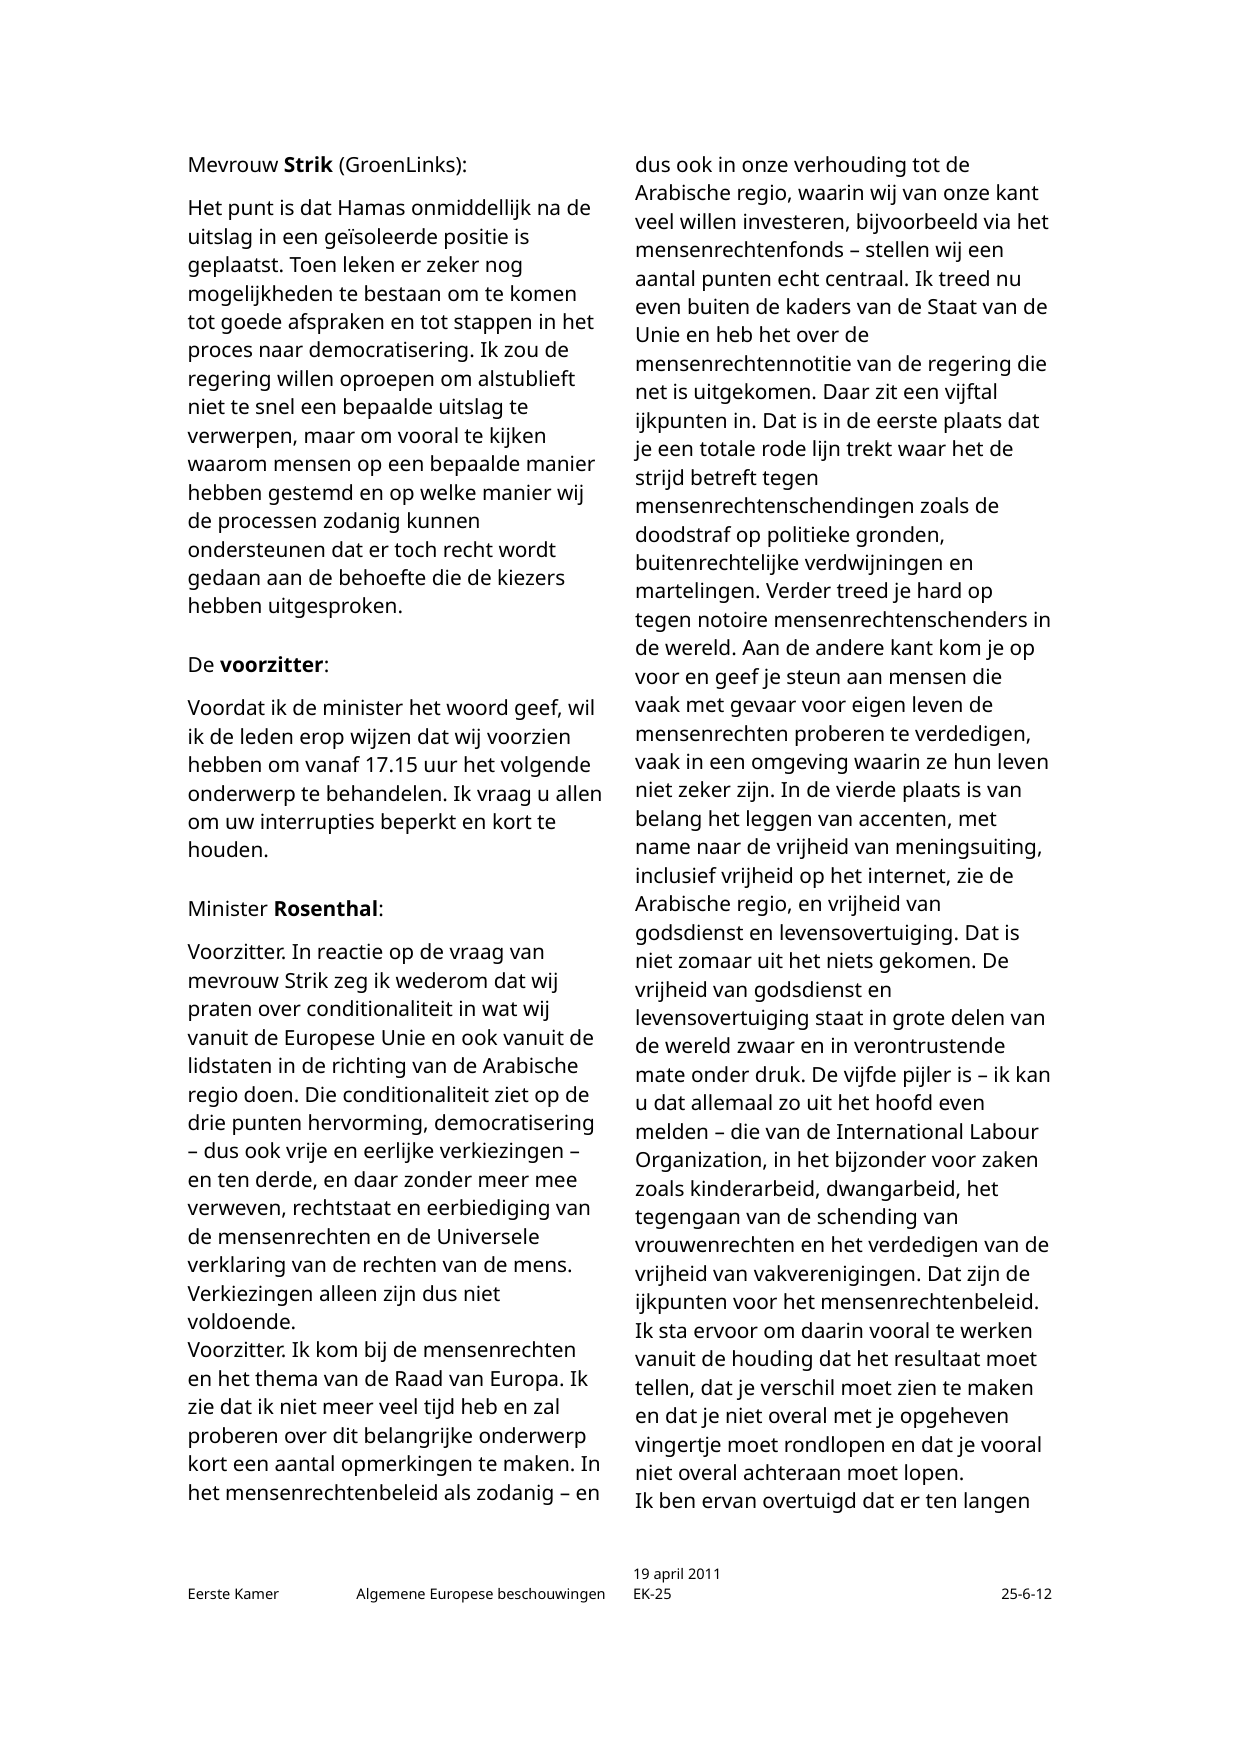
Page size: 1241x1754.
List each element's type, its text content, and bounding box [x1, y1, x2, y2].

text Mevrouw Strik (GroenLinks): [187, 150, 605, 178]
text Voorzitter. In reactie op de vraag van mevrouw Strik zeg ik wederom dat wij praten over conditionaliteit in wat wij vanuit de Europese Unie en ook vanuit de lidstaten in de richting van de Arabische regio doen. Die conditionaliteit ziet op de drie punten hervorming, democratisering – dus ook vrije en eerlijke verkiezingen – en ten derde, en daar zonder meer mee verweven, rechtstaat en eerbiediging van de mensenrechten en de Universele verklaring van de rechten van de mens. Verkiezingen alleen zijn dus niet voldoende. [187, 937, 605, 1336]
text Voordat ik de minister het woord geef, wil ik de leden erop wijzen dat wij voorzien hebben om vanaf 17.15 uur het volgende onderwerp te behandelen. Ik vraag u allen om uw interrupties beperkt en kort te houden. [187, 693, 605, 864]
text Voorzitter. Ik kom bij de mensenrechten en het thema van de Raad van Europa. Ik zie dat ik niet meer veel tijd heb en zal proberen over dit belangrijke onderwerp kort een aantal opmerkingen te maken. In het mensenrechtenbeleid als zodanig – en [187, 1336, 605, 1506]
text Minister Rosenthal: [187, 894, 605, 922]
text dus ook in onze verhouding tot de Arabische regio, waarin wij van onze kant veel willen investeren, bijvoorbeeld via het mensenrechtenfonds – stellen wij een aantal punten echt centraal. Ik treed nu even buiten de kaders van de Staat van de Unie en heb het over de mensenrechtennotitie van de regering die net is uitgekomen. Daar zit een vijftal ijkpunten in. Dat is in de eerste plaats dat je een totale rode lijn trekt waar het de strijd betreft tegen mensenrechtenschendingen zoals de doodstraf op politieke gronden, buitenrechtelijke verdwijningen en martelingen. Verder treed je hard op tegen notoire mensenrechtenschenders in de wereld. Aan de andere kant kom je op voor en geef je steun aan mensen die vaak met gevaar voor eigen leven de mensenrechten proberen te verdedigen, vaak in een omgeving waarin ze hun leven niet zeker zijn. In de vierde plaats is van belang het leggen van accenten, met name naar de vrijheid van meningsuiting, inclusief vrijheid op het internet, zie de Arabische regio, en vrijheid van godsdienst en levensovertuiging. Dat is niet zomaar uit het niets gekomen. De vrijheid van godsdienst en levensovertuiging staat in grote delen van de wereld zwaar en in verontrustende mate onder druk. De vijfde pijler is – ik kan u dat allemaal zo uit het hoofd even melden – die van de International Labour Organization, in het bijzonder voor zaken zoals kinderarbeid, dwangarbeid, het tegengaan van de schending van vrouwenrechten en het verdedigen van de vrijheid van vakverenigingen. Dat zijn de ijkpunten voor het mensenrechtenbeleid. Ik sta ervoor om daarin vooral te werken vanuit de houding dat het resultaat moet tellen, dat je verschil moet zien te maken en dat je niet overal met je opgeheven vingertje moet rondlopen en dat je vooral niet overal achteraan moet lopen. [635, 150, 1053, 1487]
text Ik ben ervan overtuigd dat er ten langen [635, 1487, 1053, 1515]
text Het punt is dat Hamas onmiddellijk na de uitslag in een geïsoleerde positie is geplaatst. Toen leken er zeker nog mogelijkheden te bestaan om te komen tot goede afspraken en tot stappen in het proces naar democratisering. Ik zou de regering willen oproepen om alstublieft niet te snel een bepaalde uitslag te verwerpen, maar om vooral te kijken waarom mensen op een bepaalde manier hebben gestemd en op welke manier wij de processen zodanig kunnen ondersteunen dat er toch recht wordt gedaan aan de behoefte die de kiezers hebben uitgesproken. [187, 193, 605, 620]
text De voorzitter: [187, 650, 605, 678]
